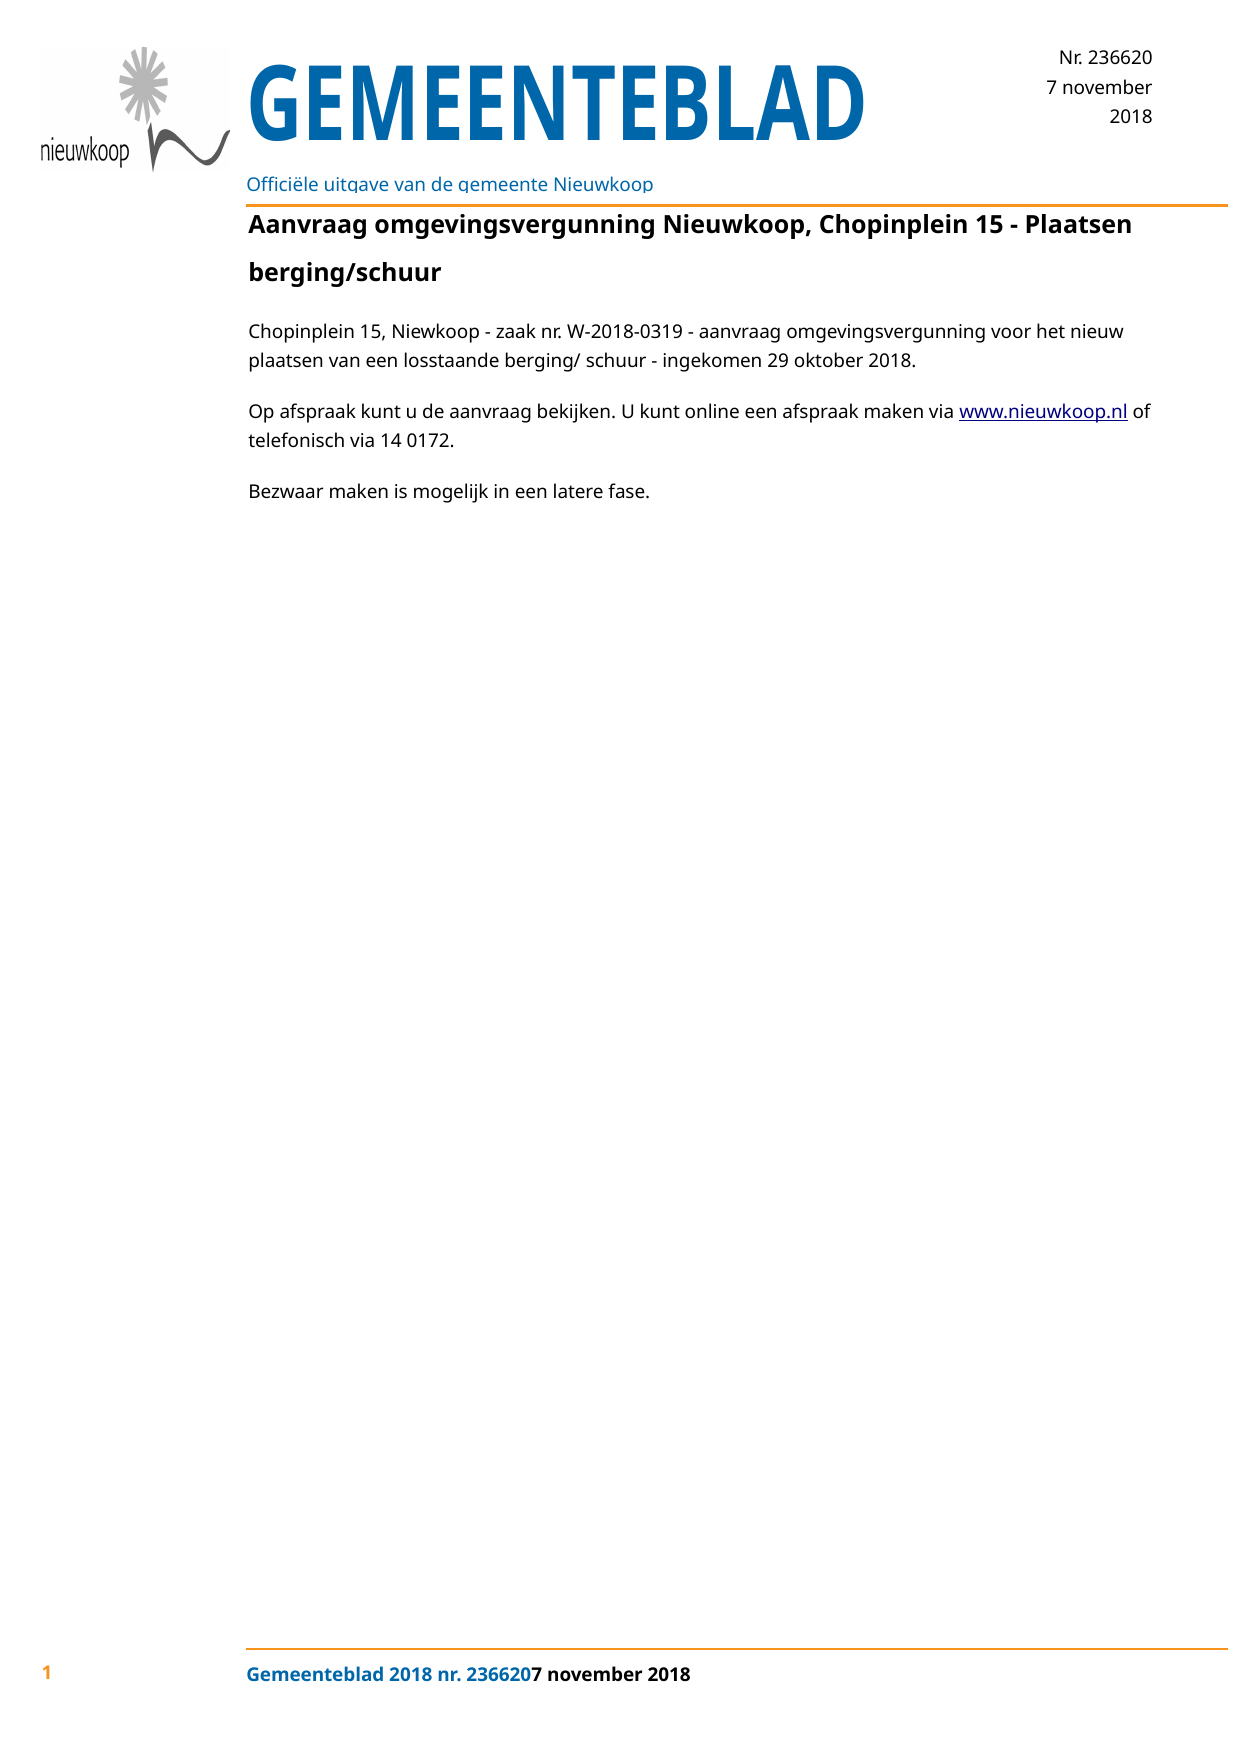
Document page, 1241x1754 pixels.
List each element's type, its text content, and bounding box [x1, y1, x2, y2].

text Bezwaar maken is mogelijk in een latere fase. [248, 478, 1152, 504]
text Aanvraag omgevingsvergunning Nieuwkoop, Chopinplein 15 - Plaatsen berging/schuur [248, 207, 1152, 288]
text Op afspraak kunt u de aanvraag bekijken. U kunt online een afspraak maken via www.nieuwkoop.nl of telefonisch via 14 0172. [248, 398, 1152, 453]
picture [41, 47, 231, 172]
text Chopinplein 15, Niewkoop - zaak nr. W-2018-0319 - aanvraag omgevingsvergunning voor het nieuw plaatsen van een losstaande berging/ schuur - ingekomen 29 oktober 2018. [248, 318, 1152, 373]
